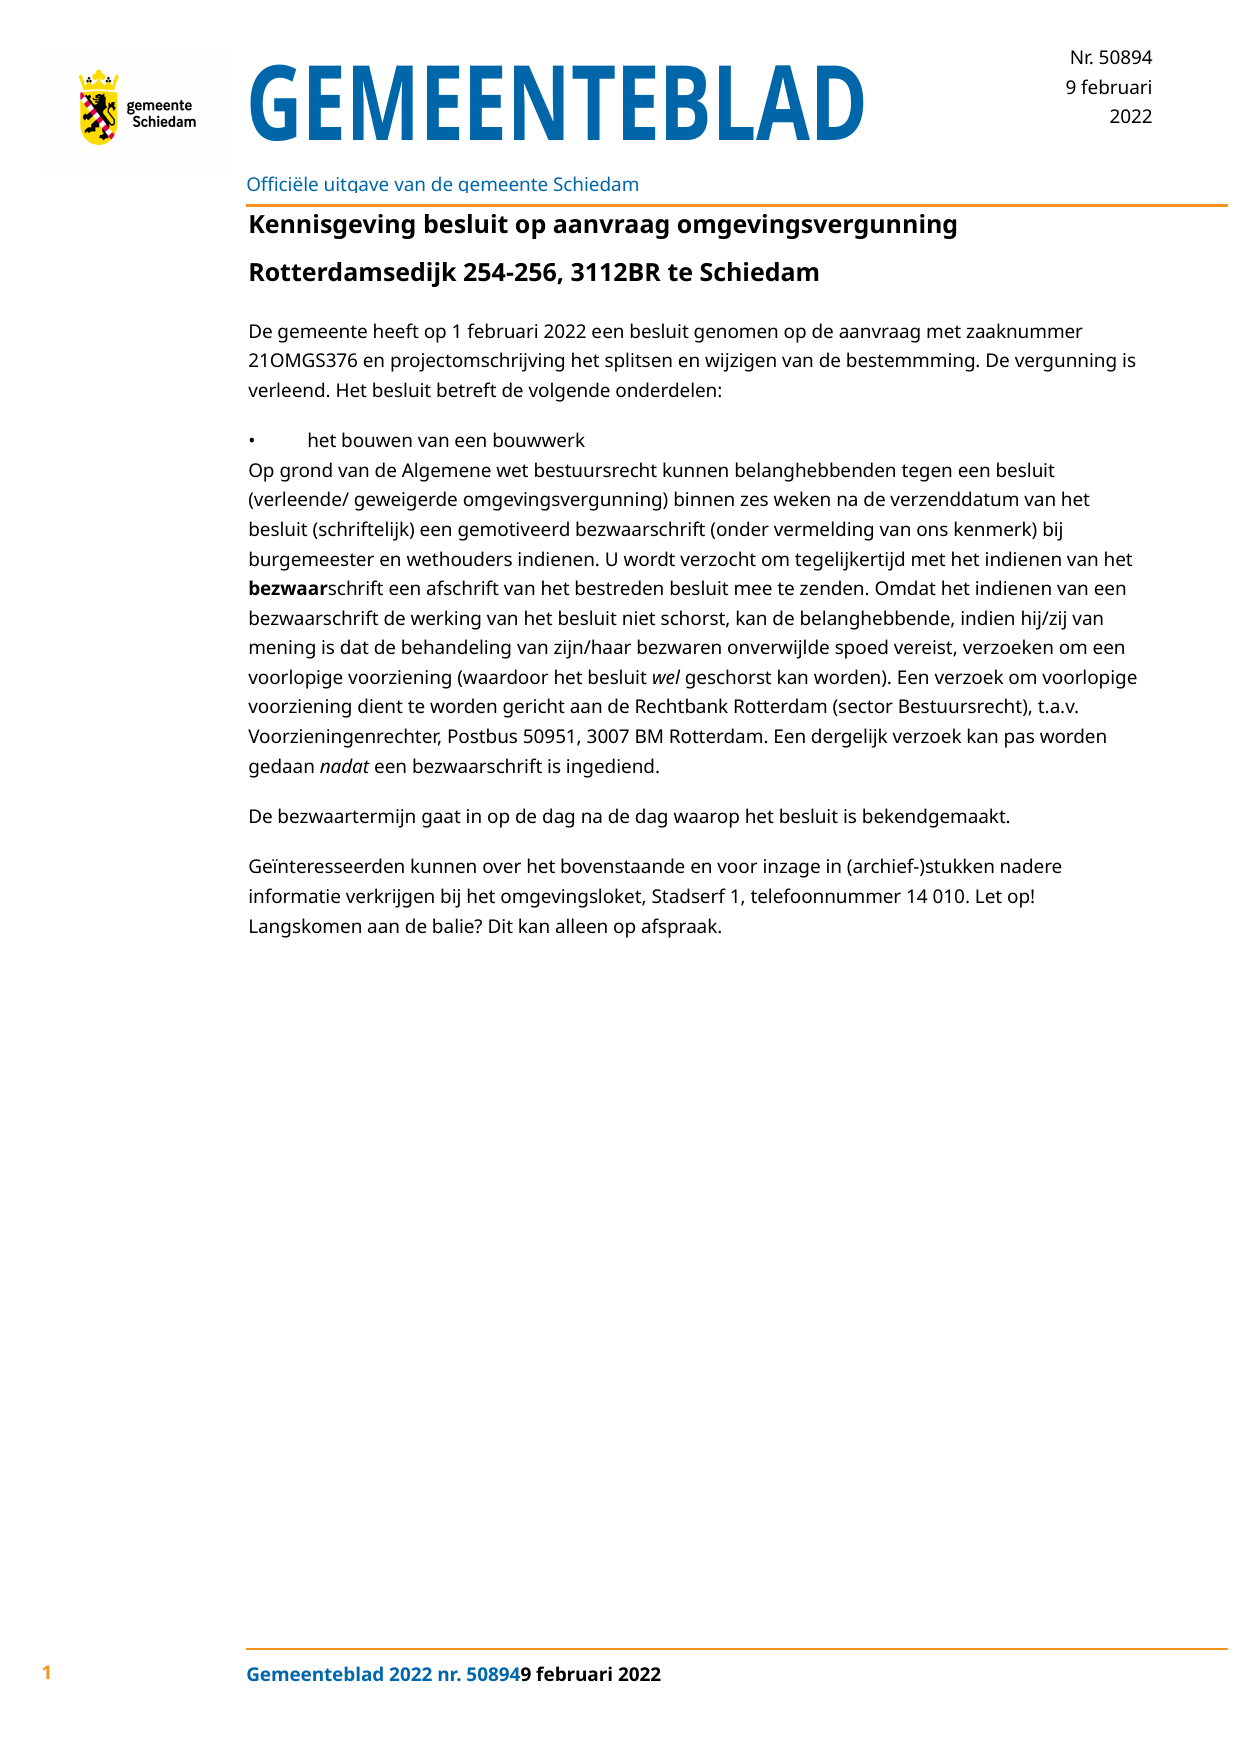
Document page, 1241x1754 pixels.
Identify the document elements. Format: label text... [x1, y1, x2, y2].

text Kennisgeving besluit op aanvraag omgevingsvergunning Rotterdamsedijk 254-256, 3112BR te Schiedam [248, 207, 1152, 288]
text Geïnteresseerden kunnen over het bovenstaande en voor inzage in (archief-)stukken nadere informatie verkrijgen bij het omgevingsloket, Stadserf 1, telefoonnummer 14 010. Let op! Langskomen aan de balie? Dit kan alleen op afspraak. [248, 854, 1152, 939]
text De bezwaartermijn gaat in op de dag na de dag waarop het besluit is bekendgemaakt. [248, 803, 1152, 829]
picture [41, 47, 231, 172]
text Op grond van de Algemene wet bestuursrecht kunnen belanghebbenden tegen een besluit (verleende/ geweigerde omgevingsvergunning) binnen zes weken na de verzenddatum van het besluit (schriftelijk) een gemotiveerd bezwaarschrift (onder vermelding van ons kenmerk) bij burgemeester en wethouders indienen. U wordt verzocht om tegelijkertijd met het indienen van het bezwaarschrift een afschrift van het bestreden besluit mee te zenden. Omdat het indienen van een bezwaarschrift de werking van het besluit niet schorst, kan de belanghebbende, indien hij/zij van mening is dat de behandeling van zijn/haar bezwaren onverwijlde spoed vereist, verzoeken om een voorlopige voorziening (waardoor het besluit wel geschorst kan worden). Een verzoek om voorlopige voorziening dient te worden gericht aan de Rechtbank Rotterdam (sector Bestuursrecht), t.a.v. Voorzieningenrechter, Postbus 50951, 3007 BM Rotterdam. Een dergelijk verzoek kan pas worden gedaan nadat een bezwaarschrift is ingediend. [248, 457, 1152, 779]
list het bouwen van een bouwwerk [248, 427, 1152, 453]
text De gemeente heeft op 1 februari 2022 een besluit genomen op de aanvraag met zaaknummer 21OMGS376 en projectomschrijving het splitsen en wijzigen van de bestemmming. De vergunning is verleend. Het besluit betreft de volgende onderdelen: [248, 318, 1152, 403]
